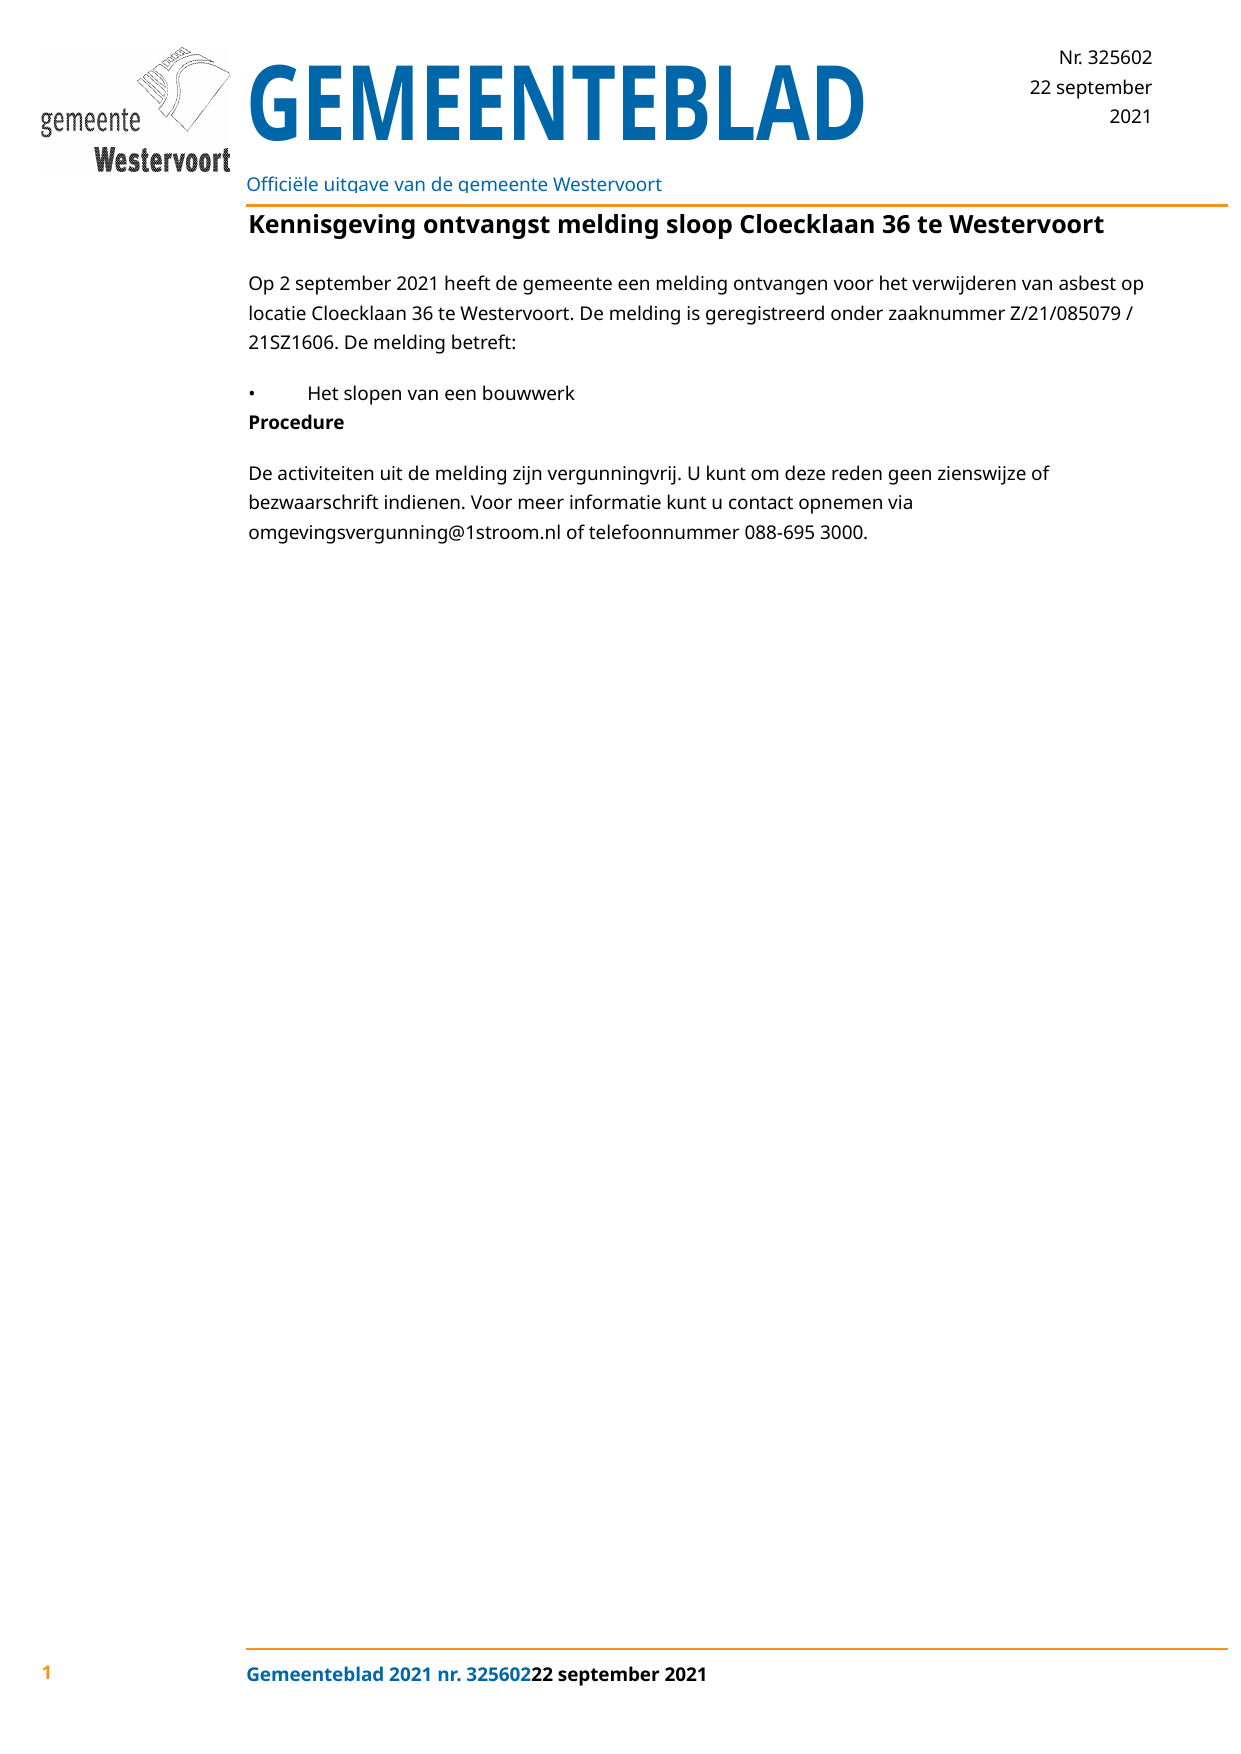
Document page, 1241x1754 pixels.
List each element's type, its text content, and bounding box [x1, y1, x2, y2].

picture [41, 47, 231, 172]
text De activiteiten uit de melding zijn vergunningvrij. U kunt om deze reden geen zienswijze of bezwaarschrift indienen. Voor meer informatie kunt u contact opnemen via omgevingsvergunning@1stroom.nl of telefoonnummer 088-695 3000. [248, 460, 1152, 545]
text Kennisgeving ontvangst melding sloop Cloecklaan 36 te Westervoort [248, 207, 1152, 241]
list Het slopen van een bouwwerk [248, 380, 1152, 406]
text Procedure [248, 409, 1152, 435]
text Op 2 september 2021 heeft de gemeente een melding ontvangen voor het verwijderen van asbest op locatie Cloecklaan 36 te Westervoort. De melding is geregistreerd onder zaaknummer Z/21/085079 / 21SZ1606. De melding betreft: [248, 270, 1152, 355]
